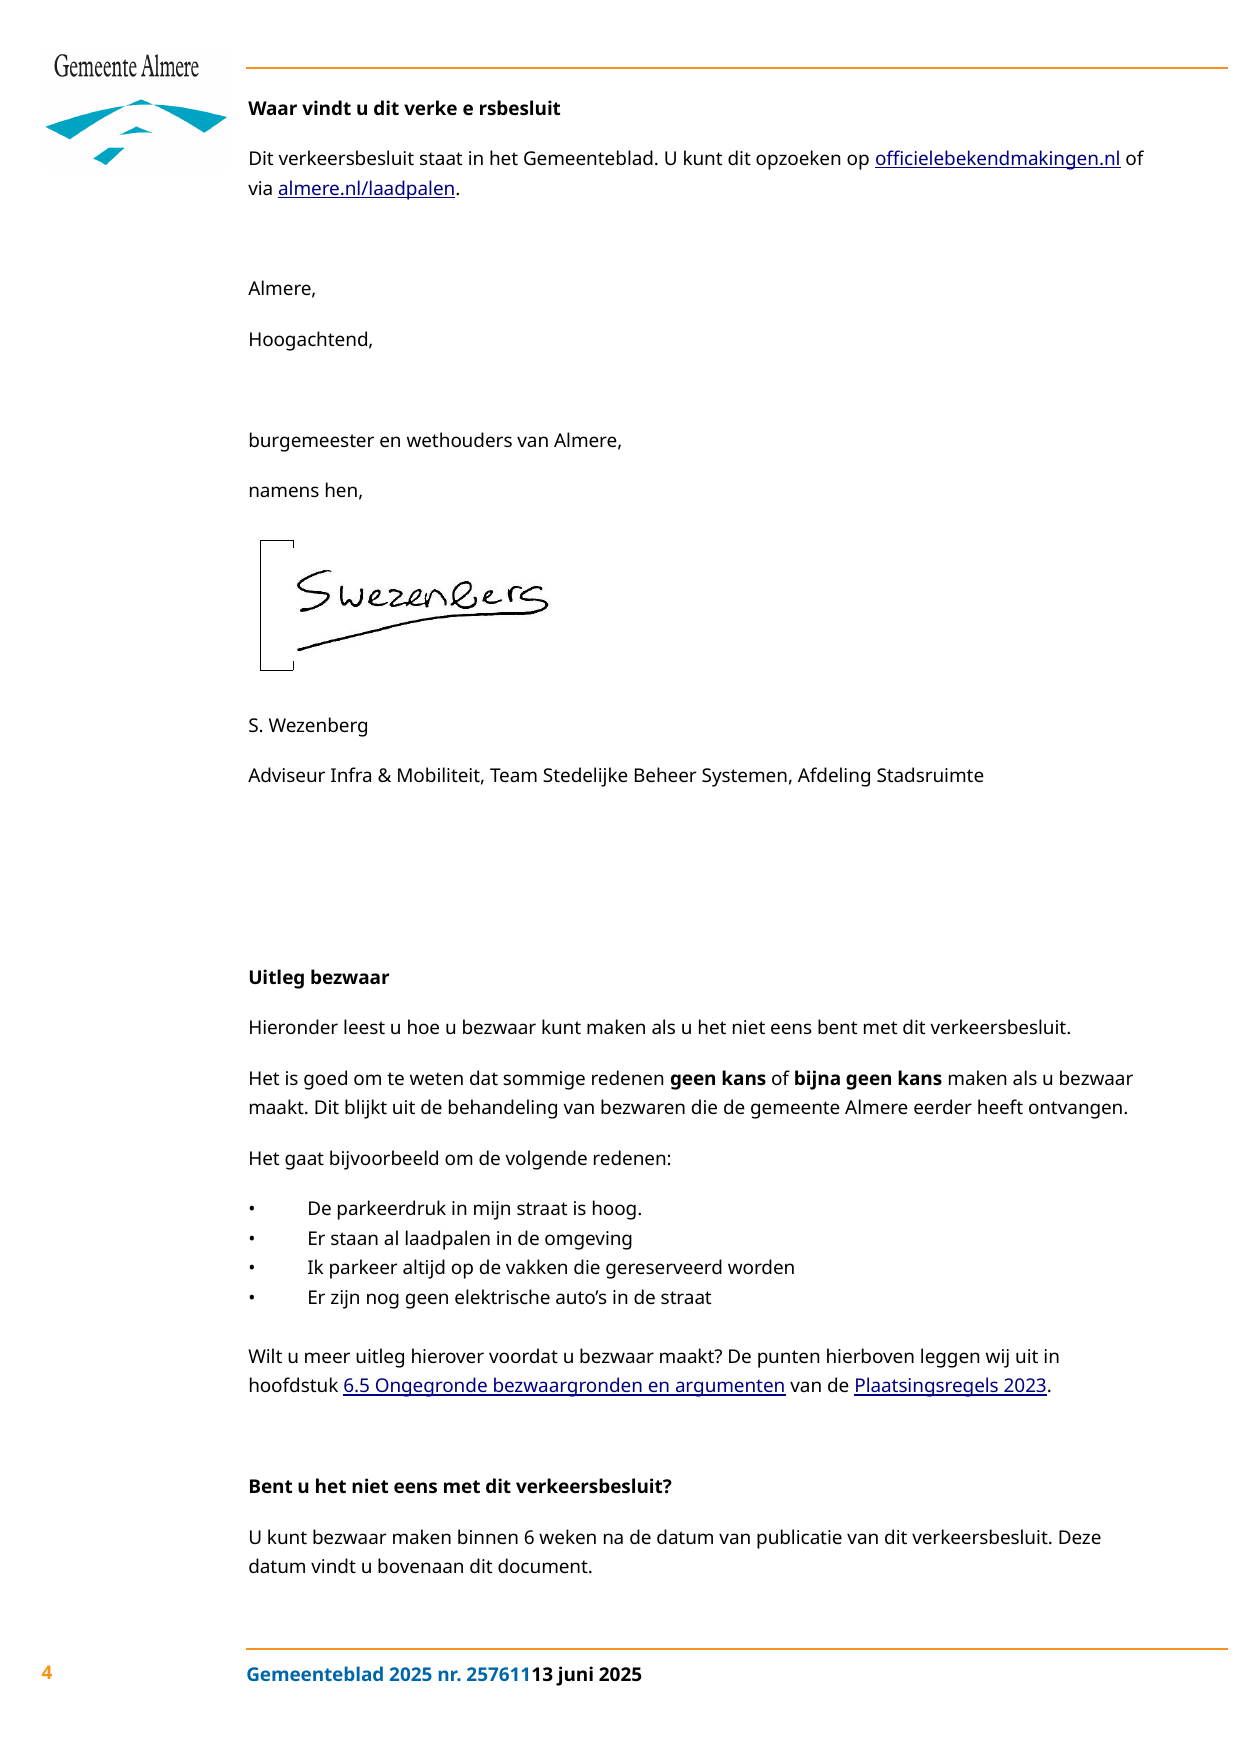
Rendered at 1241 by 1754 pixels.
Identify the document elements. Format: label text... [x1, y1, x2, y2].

list Er staan al laadpalen in de omgeving [248, 1225, 1152, 1251]
list De parkeerdruk in mijn straat is hoog. [248, 1195, 1152, 1221]
text burgemeester en wethouders van Almere, [248, 427, 1152, 453]
text Het is goed om te weten dat sommige redenen geen kans of bijna geen kans maken als u bezwaar maakt. Dit blijkt uit de behandeling van bezwaren die de gemeente Almere eerder heeft ontvangen. [248, 1065, 1152, 1120]
list Er zijn nog geen elektrische auto’s in de straat [248, 1284, 1152, 1310]
text Waar vindt u dit verke e rsbesluit [248, 95, 1152, 121]
text Hieronder leest u hoe u bezwaar kunt maken als u het niet eens bent met dit verkeersbesluit. [248, 1014, 1152, 1040]
text Uitleg bezwaar [248, 964, 1152, 990]
text S. Wezenberg [248, 712, 1152, 738]
picture [41, 47, 231, 172]
text Almere, [248, 276, 1152, 301]
text namens hen, [248, 477, 1152, 503]
text U kunt bezwaar maken binnen 6 weken na de datum van publicatie van dit verkeersbesluit. Deze datum vindt u bovenaan dit document. [248, 1524, 1152, 1579]
text Hoogachtend, [248, 326, 1152, 352]
list Ik parkeer altijd op de vakken die gereserveerd worden [248, 1254, 1152, 1280]
text Het gaat bijvoorbeeld om de volgende redenen: [248, 1145, 1152, 1171]
text Wilt u meer uitleg hierover voordat u bezwaar maakt? De punten hierboven leggen wij uit in hoofdstuk 6.5 Ongegronde bezwaargronden en argumenten van de Plaatsingsregels 2023. [248, 1343, 1152, 1398]
text Dit verkeersbesluit staat in het Gemeenteblad. U kunt dit opzoeken op officielebekendmakingen.nl of via almere.nl/laadpalen. [248, 145, 1152, 201]
text Bent u het niet eens met dit verkeersbesluit? [248, 1473, 1152, 1499]
text Adviseur Infra & Mobiliteit, Team Stedelijke Beheer Systemen, Afdeling Stadsruimte [248, 762, 1152, 788]
picture [268, 548, 576, 661]
